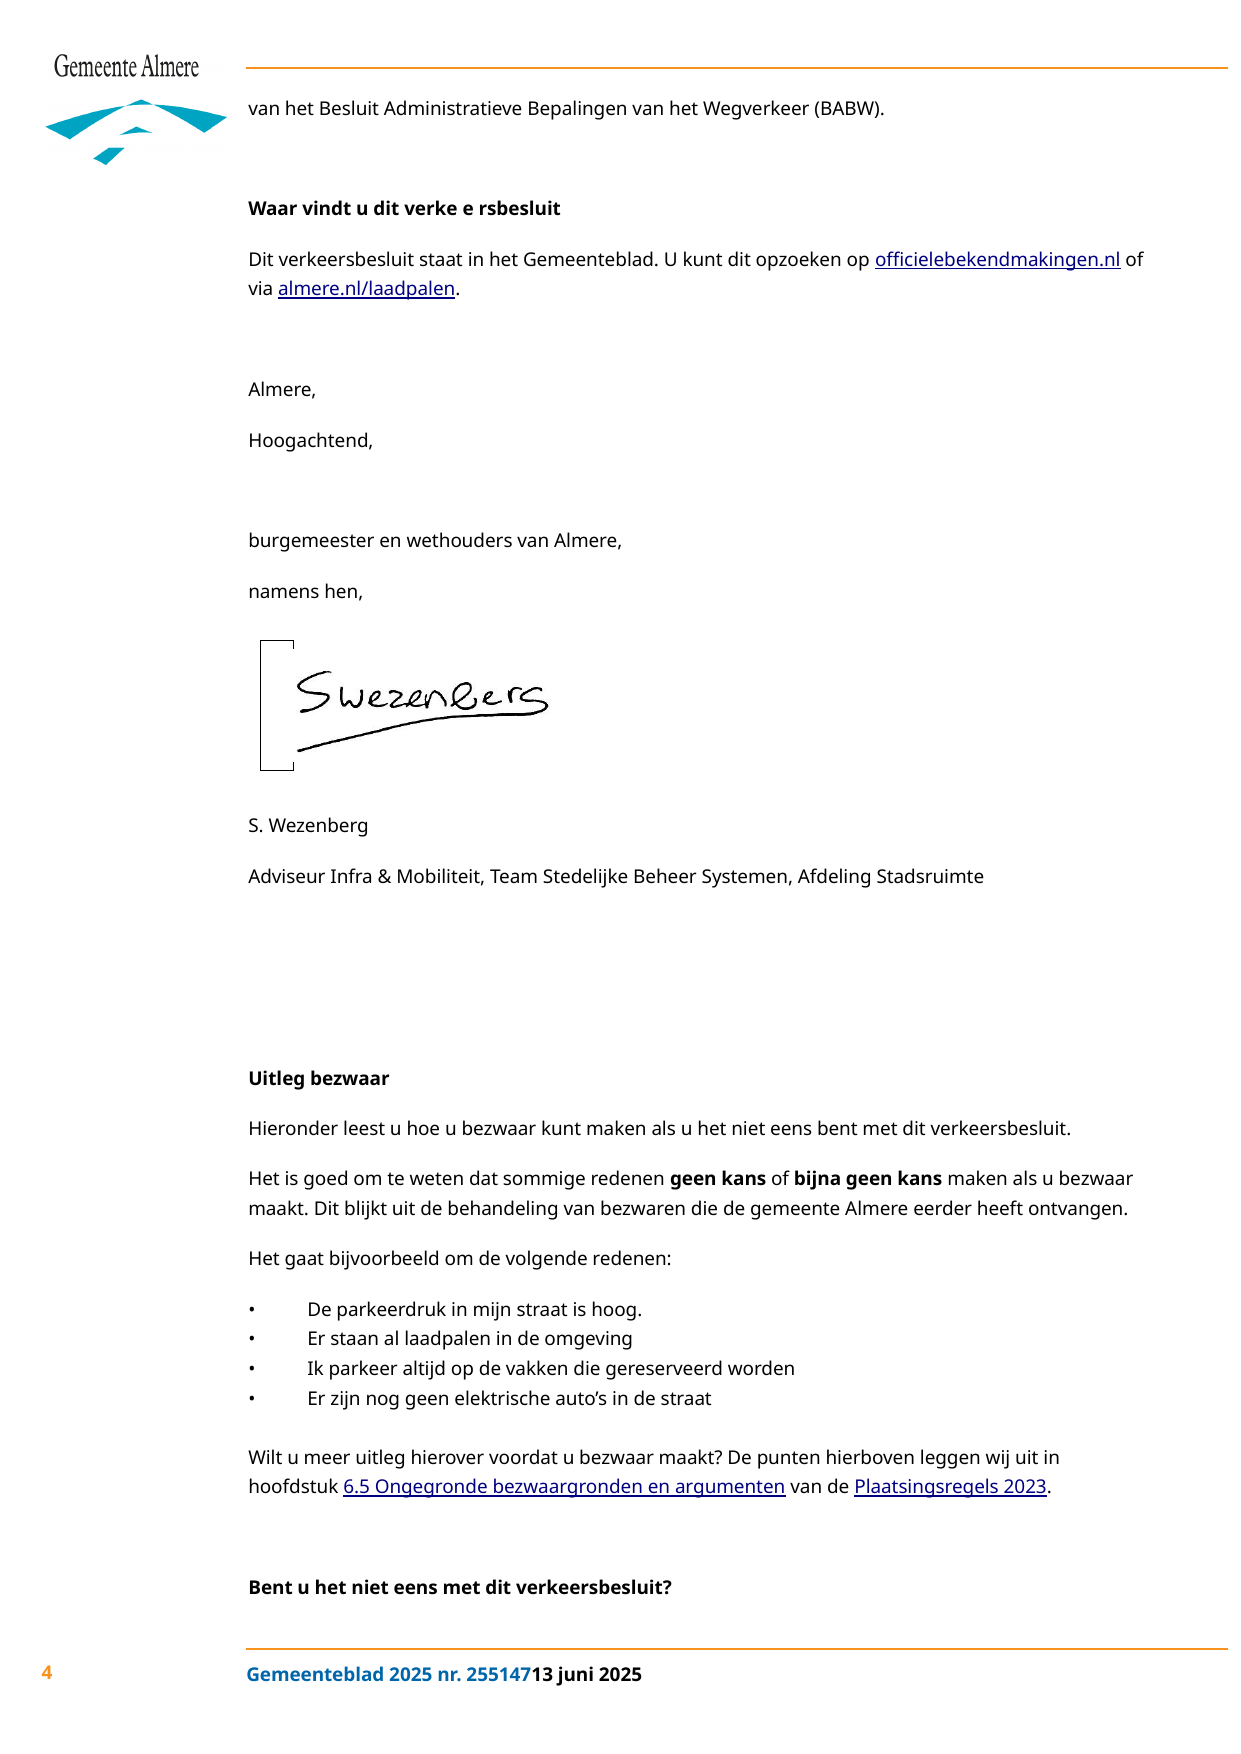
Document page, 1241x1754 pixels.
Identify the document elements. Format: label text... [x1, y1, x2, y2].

text Bent u het niet eens met dit verkeersbesluit? [248, 1574, 1152, 1600]
list De parkeerdruk in mijn straat is hoog. [248, 1296, 1152, 1322]
text namens hen, [248, 578, 1152, 604]
text Wilt u meer uitleg hierover voordat u bezwaar maakt? De punten hierboven leggen wij uit in hoofdstuk 6.5 Ongegronde bezwaargronden en argumenten van de Plaatsingsregels 2023. [248, 1444, 1152, 1499]
text Almere, [248, 376, 1152, 402]
text burgemeester en wethouders van Almere, [248, 528, 1152, 553]
list Er zijn nog geen elektrische auto’s in de straat [248, 1385, 1152, 1411]
text Adviseur Infra & Mobiliteit, Team Stedelijke Beheer Systemen, Afdeling Stadsruimte [248, 863, 1152, 889]
text Het gaat bijvoorbeeld om de volgende redenen: [248, 1246, 1152, 1271]
text Hieronder leest u hoe u bezwaar kunt maken als u het niet eens bent met dit verkeersbesluit. [248, 1115, 1152, 1141]
picture [268, 649, 576, 762]
text S. Wezenberg [248, 813, 1152, 838]
text Waar vindt u dit verke e rsbesluit [248, 196, 1152, 221]
list Er staan al laadpalen in de omgeving [248, 1326, 1152, 1351]
list Ik parkeer altijd op de vakken die gereserveerd worden [248, 1355, 1152, 1381]
text Hoogachtend, [248, 427, 1152, 453]
text Het is goed om te weten dat sommige redenen geen kans of bijna geen kans maken als u bezwaar maakt. Dit blijkt uit de behandeling van bezwaren die de gemeente Almere eerder heeft ontvangen. [248, 1166, 1152, 1221]
text Uitleg bezwaar [248, 1065, 1152, 1091]
text van het Besluit Administratieve Bepalingen van het Wegverkeer (BABW). [248, 95, 1152, 121]
picture [41, 47, 231, 172]
text Dit verkeersbesluit staat in het Gemeenteblad. U kunt dit opzoeken op officielebekendmakingen.nl of via almere.nl/laadpalen. [248, 246, 1152, 301]
